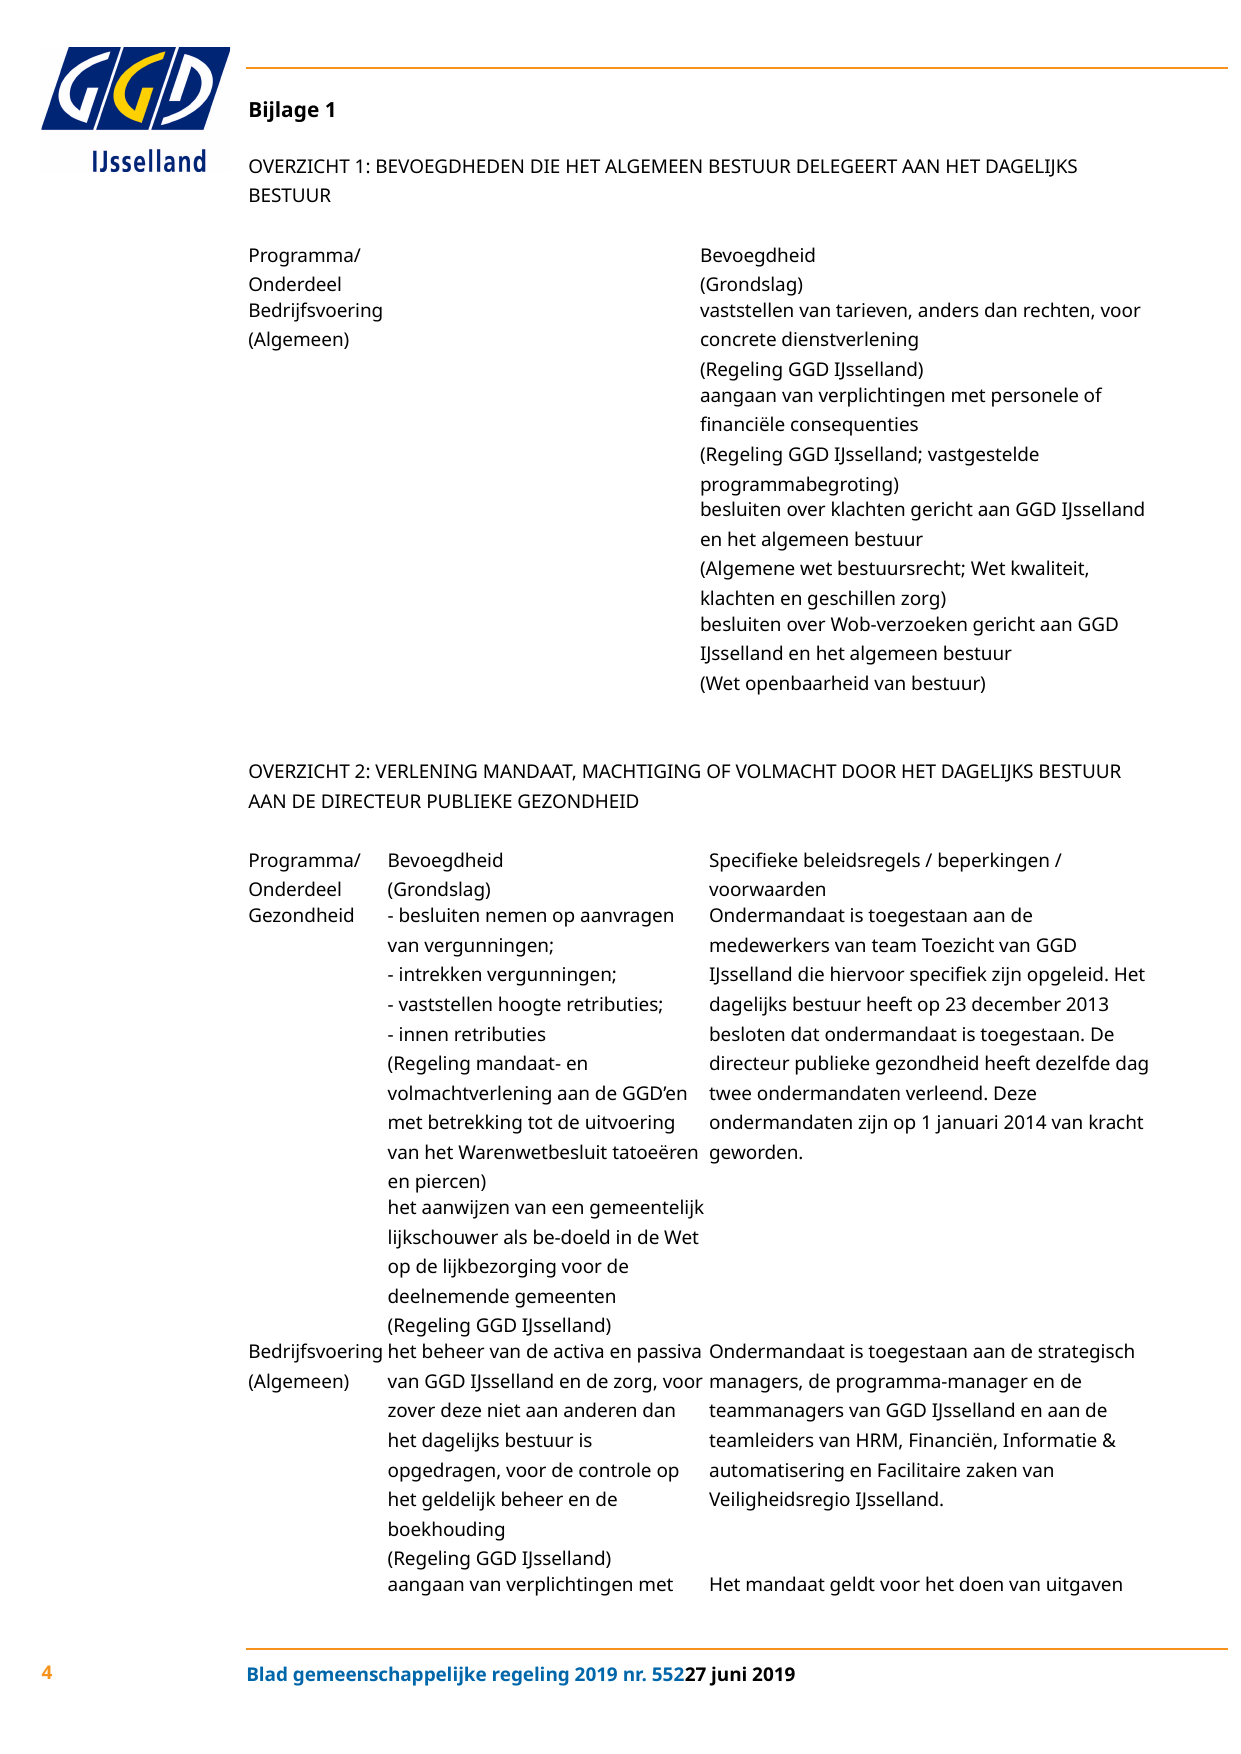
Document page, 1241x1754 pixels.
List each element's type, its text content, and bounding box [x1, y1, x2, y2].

table_cell Bedrijfsvoering (Algemeen) [248, 297, 700, 382]
table_cell [248, 496, 700, 611]
table_cell - besluiten nemen op aanvragen van vergunningen; - intrekken vergunningen; - vaststellen hoogte retributies; - innen retributies (Regeling mandaat- en volmachtverlening aan de GGD’en met betrekking tot de uitvoering van het Warenwetbesluit tatoeëren en piercen) [388, 903, 709, 1194]
table_cell [248, 1571, 387, 1597]
table_header Programma/ Onderdeel [248, 242, 700, 297]
table_header Bevoegdheid (Grondslag) [388, 847, 709, 902]
table_cell Ondermandaat is toegestaan aan de strategisch managers, de programma-manager en de teammanagers van GGD IJsselland en aan de teamleiders van HRM, Financiën, Informatie & automatisering en Facilitaire zaken van Veiligheidsregio IJsselland. [709, 1339, 1152, 1571]
table_cell Gezondheid [248, 903, 387, 1194]
text OVERZICHT 2: VERLENING MANDAAT, MACHTIGING OF VOLMACHT DOOR HET DAGELIJKS BESTUUR AAN DE DIRECTEUR PUBLIEKE GEZONDHEID [248, 758, 1152, 813]
text Bijlage 1 [248, 95, 1152, 123]
table_cell Bedrijfsvoering (Algemeen) [248, 1339, 387, 1571]
table_cell [248, 1194, 387, 1338]
table_cell vaststellen van tarieven, anders dan rechten, voor concrete dienstverlening (Regeling GGD IJsselland) [700, 297, 1152, 382]
table_cell [248, 611, 700, 696]
table_header Specifieke beleidsregels / beperkingen / voorwaarden [709, 847, 1152, 902]
table_cell [709, 1194, 1152, 1338]
table_cell [248, 382, 700, 496]
table_cell het aanwijzen van een gemeentelijk lijkschouwer als be-doeld in de Wet op de lijkbezorging voor de deelnemende gemeenten (Regeling GGD IJsselland) [388, 1194, 709, 1338]
picture [41, 47, 231, 172]
table_header Programma/ Onderdeel [248, 847, 387, 902]
table_header Bevoegdheid (Grondslag) [700, 242, 1152, 297]
table_cell besluiten over Wob-verzoeken gericht aan GGD IJsselland en het algemeen bestuur (Wet openbaarheid van bestuur) [700, 611, 1152, 696]
table_cell aangaan van verplichtingen met [388, 1571, 709, 1597]
table_cell Het mandaat geldt voor het doen van uitgaven [709, 1571, 1152, 1597]
table_cell het beheer van de activa en passiva van GGD IJsselland en de zorg, voor zover deze niet aan anderen dan het dagelijks bestuur is opgedragen, voor de controle op het geldelijk beheer en de boekhouding (Regeling GGD IJsselland) [388, 1339, 709, 1571]
table_cell aangaan van verplichtingen met personele of financiële consequenties (Regeling GGD IJsselland; vastgestelde programmabegroting) [700, 382, 1152, 496]
table_cell besluiten over klachten gericht aan GGD IJsselland en het algemeen bestuur (Algemene wet bestuursrecht; Wet kwaliteit, klachten en geschillen zorg) [700, 496, 1152, 611]
text OVERZICHT 1: BEVOEGDHEDEN DIE HET ALGEMEEN BESTUUR DELEGEERT AAN HET DAGELIJKS BESTUUR [248, 153, 1152, 208]
table_cell Ondermandaat is toegestaan aan de medewerkers van team Toezicht van GGD IJsselland die hiervoor specifiek zijn opgeleid. Het dagelijks bestuur heeft op 23 december 2013 besloten dat ondermandaat is toegestaan. De directeur publieke gezondheid heeft dezelfde dag twee ondermandaten verleend. Deze ondermandaten zijn op 1 januari 2014 van kracht geworden. [709, 903, 1152, 1194]
